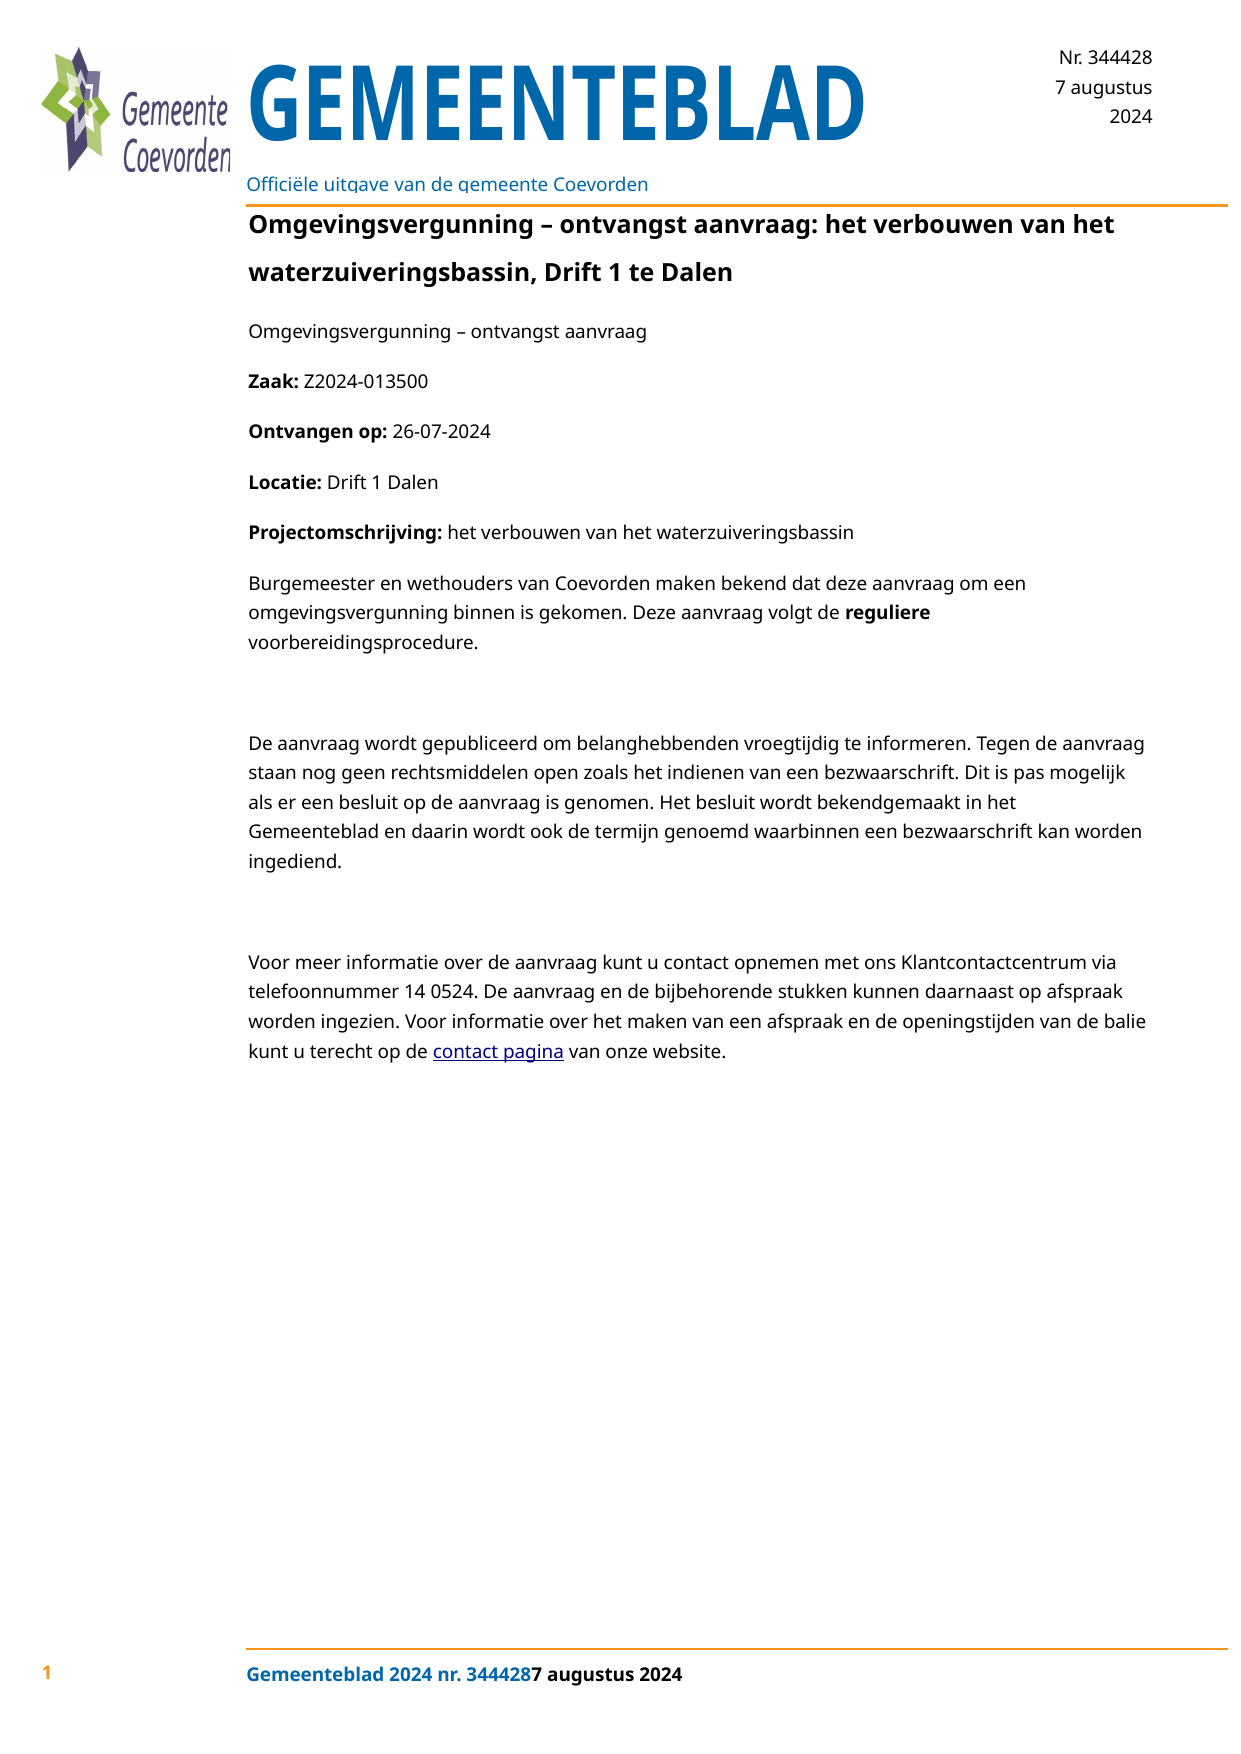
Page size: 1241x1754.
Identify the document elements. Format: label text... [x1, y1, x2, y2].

text Projectomschrijving: het verbouwen van het waterzuiveringsbassin [248, 519, 1152, 545]
text De aanvraag wordt gepubliceerd om belanghebbenden vroegtijdig te informeren. Tegen de aanvraag staan nog geen rechtsmiddelen open zoals het indienen van een bezwaarschrift. Dit is pas mogelijk als er een besluit op de aanvraag is genomen. Het besluit wordt bekendgemaakt in het Gemeenteblad en daarin wordt ook de termijn genoemd waarbinnen een bezwaarschrift kan worden ingediend. [248, 730, 1152, 874]
text Zaak: Z2024-013500 [248, 368, 1152, 394]
text Burgemeester en wethouders van Coevorden maken bekend dat deze aanvraag om een omgevingsvergunning binnen is gekomen. Deze aanvraag volgt de reguliere voorbereidingsprocedure. [248, 570, 1152, 655]
text Omgevingsvergunning – ontvangst aanvraag [248, 318, 1152, 344]
picture [41, 47, 231, 172]
text Voor meer informatie over de aanvraag kunt u contact opnemen met ons Klantcontactcentrum via telefoonnummer 14 0524. De aanvraag en de bijbehorende stukken kunnen daarnaast op afspraak worden ingezien. Voor informatie over het maken van een afspraak en de openingstijden van de balie kunt u terecht op de contact pagina van onze website. [248, 949, 1152, 1064]
text Locatie: Drift 1 Dalen [248, 469, 1152, 495]
text Omgevingsvergunning – ontvangst aanvraag: het verbouwen van het waterzuiveringsbassin, Drift 1 te Dalen [248, 207, 1152, 288]
text Ontvangen op: 26-07-2024 [248, 419, 1152, 444]
